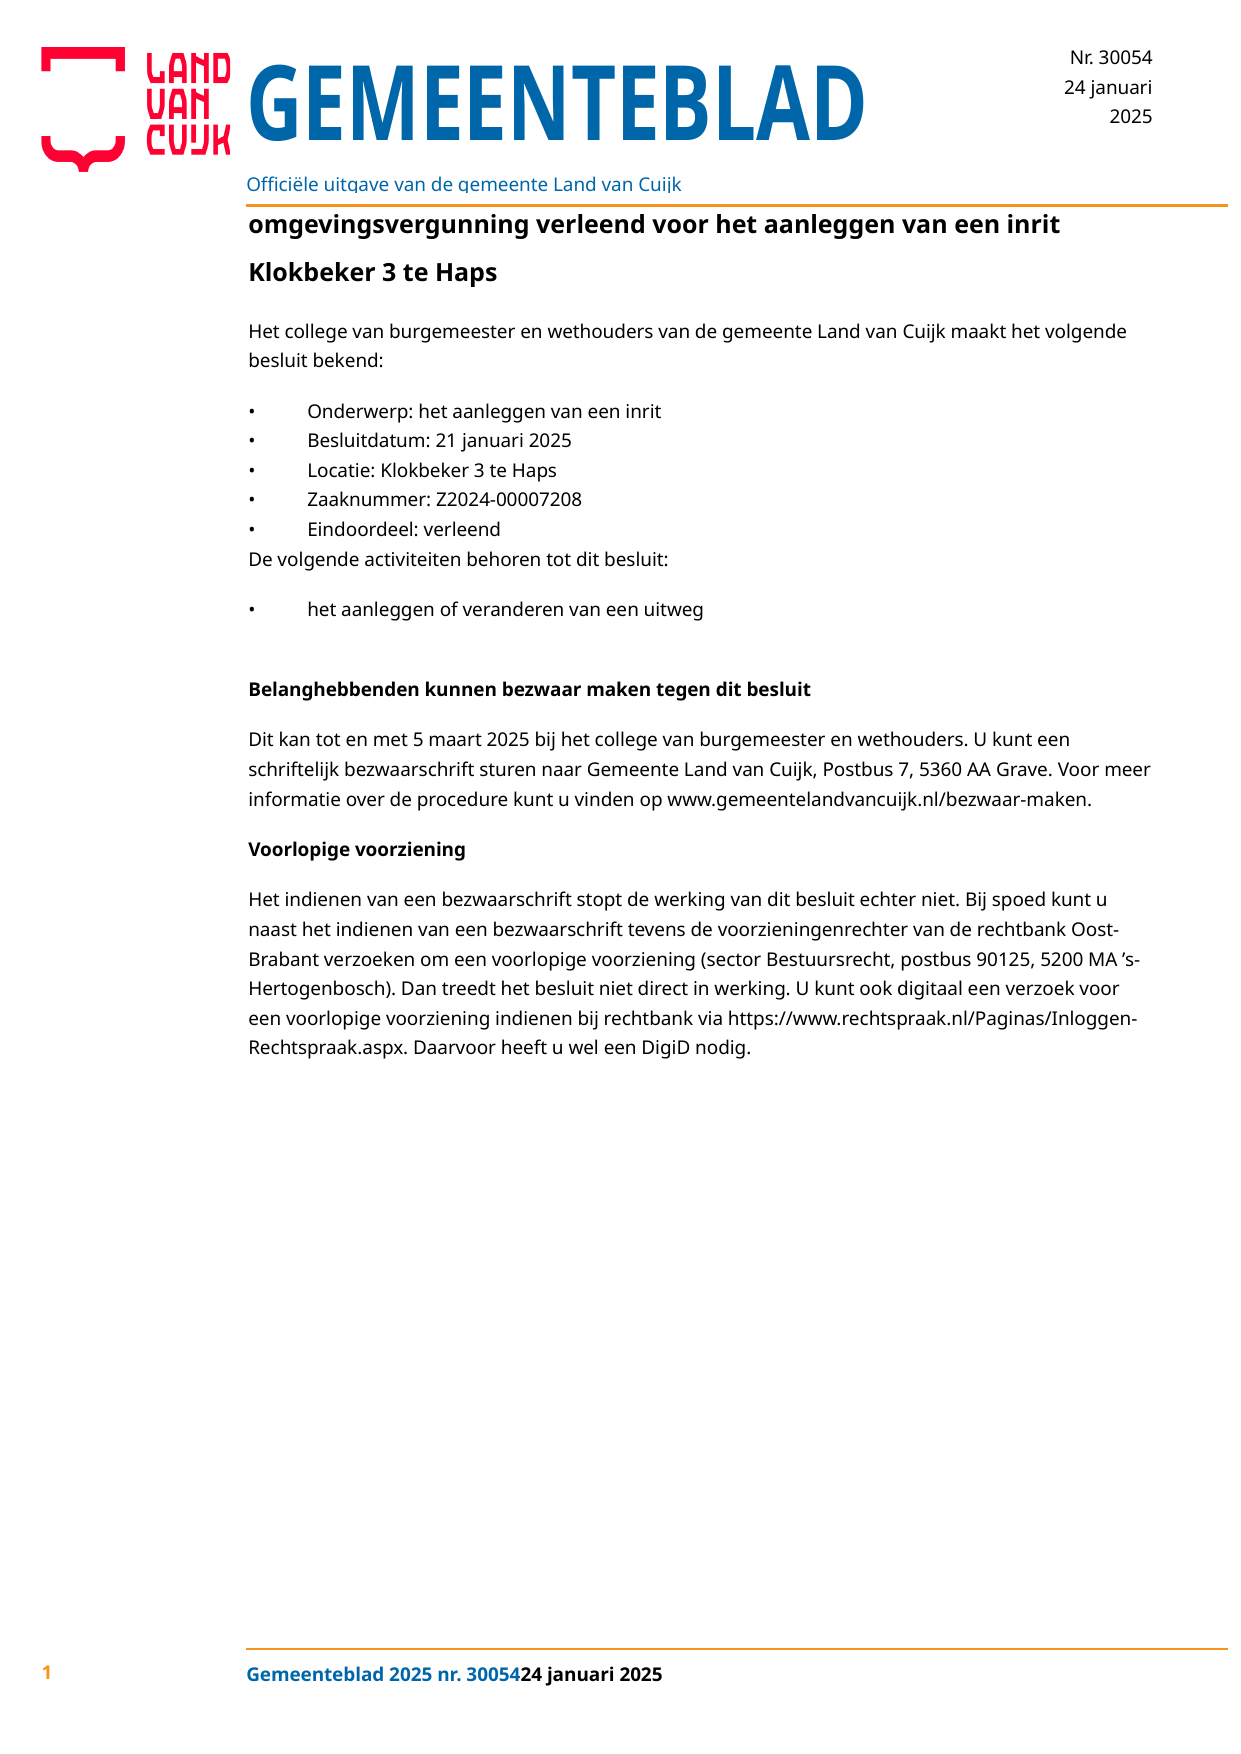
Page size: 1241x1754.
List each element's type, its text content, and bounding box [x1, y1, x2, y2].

list Besluitdatum: 21 januari 2025 [248, 427, 1152, 453]
text De volgende activiteiten behoren tot dit besluit: [248, 546, 1152, 572]
list Onderwerp: het aanleggen van een inrit [248, 398, 1152, 424]
picture [41, 47, 231, 172]
text Het college van burgemeester en wethouders van de gemeente Land van Cuijk maakt het volgende besluit bekend: [248, 318, 1152, 373]
text Voorlopige voorziening [248, 836, 1152, 862]
text Dit kan tot en met 5 maart 2025 bij het college van burgemeester en wethouders. U kunt een schriftelijk bezwaarschrift sturen naar Gemeente Land van Cuijk, Postbus 7, 5360 AA Grave. Voor meer informatie over de procedure kunt u vinden op www.gemeentelandvancuijk.nl/bezwaar-maken. [248, 727, 1152, 812]
text omgevingsvergunning verleend voor het aanleggen van een inrit Klokbeker 3 te Haps [248, 207, 1152, 288]
list het aanleggen of veranderen van een uitweg [248, 596, 1152, 622]
list Zaaknummer: Z2024-00007208 [248, 487, 1152, 512]
text Het indienen van een bezwaarschrift stopt de werking van dit besluit echter niet. Bij spoed kunt u naast het indienen van een bezwaarschrift tevens de voorzieningenrechter van de rechtbank Oost-Brabant verzoeken om een voorlopige voorziening (sector Bestuursrecht, postbus 90125, 5200 MA ’s-Hertogenbosch). Dan treedt het besluit niet direct in werking. U kunt ook digitaal een verzoek voor een voorlopige voorziening indienen bij rechtbank via https://www.rechtspraak.nl/Paginas/Inloggen-Rechtspraak.aspx. Daarvoor heeft u wel een DigiD nodig. [248, 887, 1152, 1060]
list Locatie: Klokbeker 3 te Haps [248, 457, 1152, 483]
text Belanghebbenden kunnen bezwaar maken tegen dit besluit [248, 676, 1152, 702]
list Eindoordeel: verleend [248, 516, 1152, 542]
